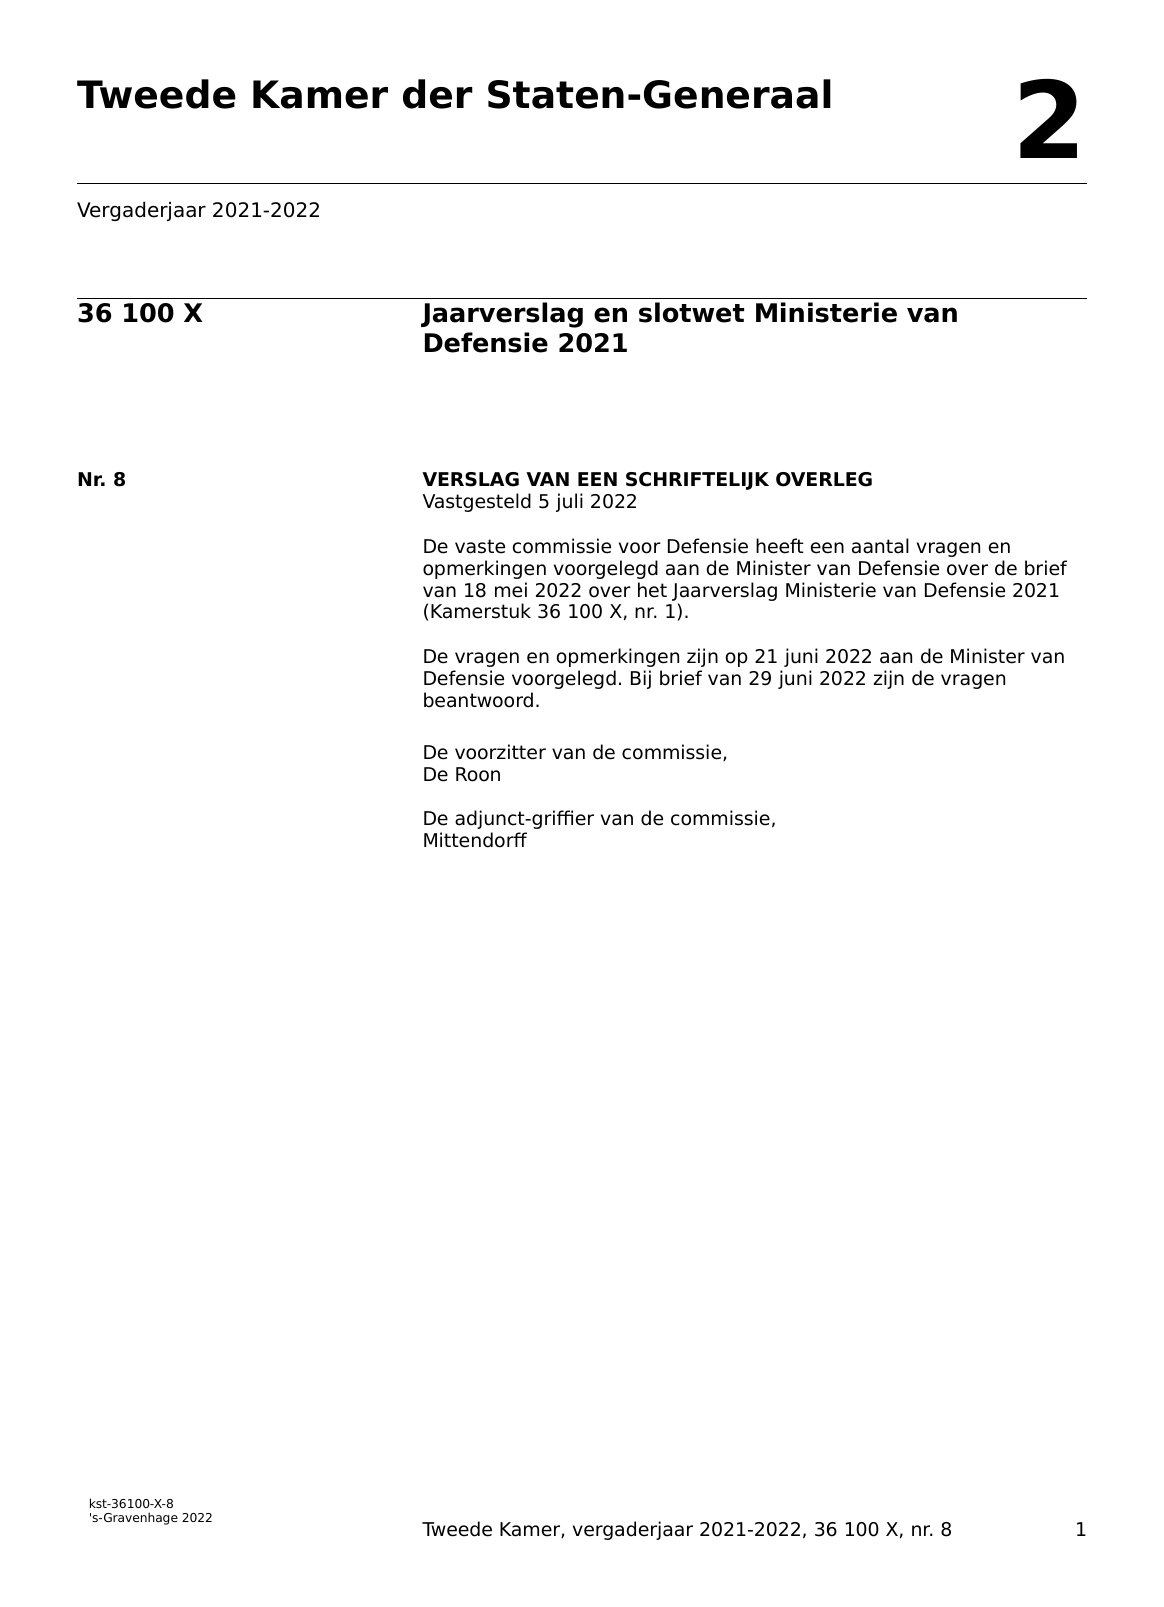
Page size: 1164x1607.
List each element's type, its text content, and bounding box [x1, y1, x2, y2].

text De voorzitter van de commissie, De Roon [422, 742, 1087, 786]
table_header Tweede Kamer der Staten-Generaal [77, 59, 886, 183]
text kst-36100-X-8 [88, 1497, 323, 1511]
text 's-Gravenhage 2022 [88, 1511, 323, 1525]
subtitle Nr. 8 VERSLAG VAN EEN SCHRIFTELIJK OVERLEG [77, 469, 1087, 491]
table_cell Vergaderjaar 2021-2022 [77, 184, 1087, 298]
text De adjunct-griffier van de commissie, Mittendorff [422, 808, 1087, 852]
text Vastgesteld 5 juli 2022 [422, 491, 1087, 513]
text De vragen en opmerkingen zijn op 21 juni 2022 aan de Minister van Defensie voorgelegd. Bij brief van 29 juni 2022 zijn de vragen beantwoord. [422, 646, 1087, 712]
text De vaste commissie voor Defensie heeft een aantal vragen en opmerkingen voorgelegd aan de Minister van Defensie over de brief van 18 mei 2022 over het Jaarverslag Ministerie van Defensie 2021 (Kamerstuk 36 100 X, nr. 1). [422, 536, 1087, 623]
subtitle 36 100 X Jaarverslag en slotwet Ministerie van Defensie 2021 [77, 299, 1087, 358]
table_header 2 [886, 59, 1087, 183]
